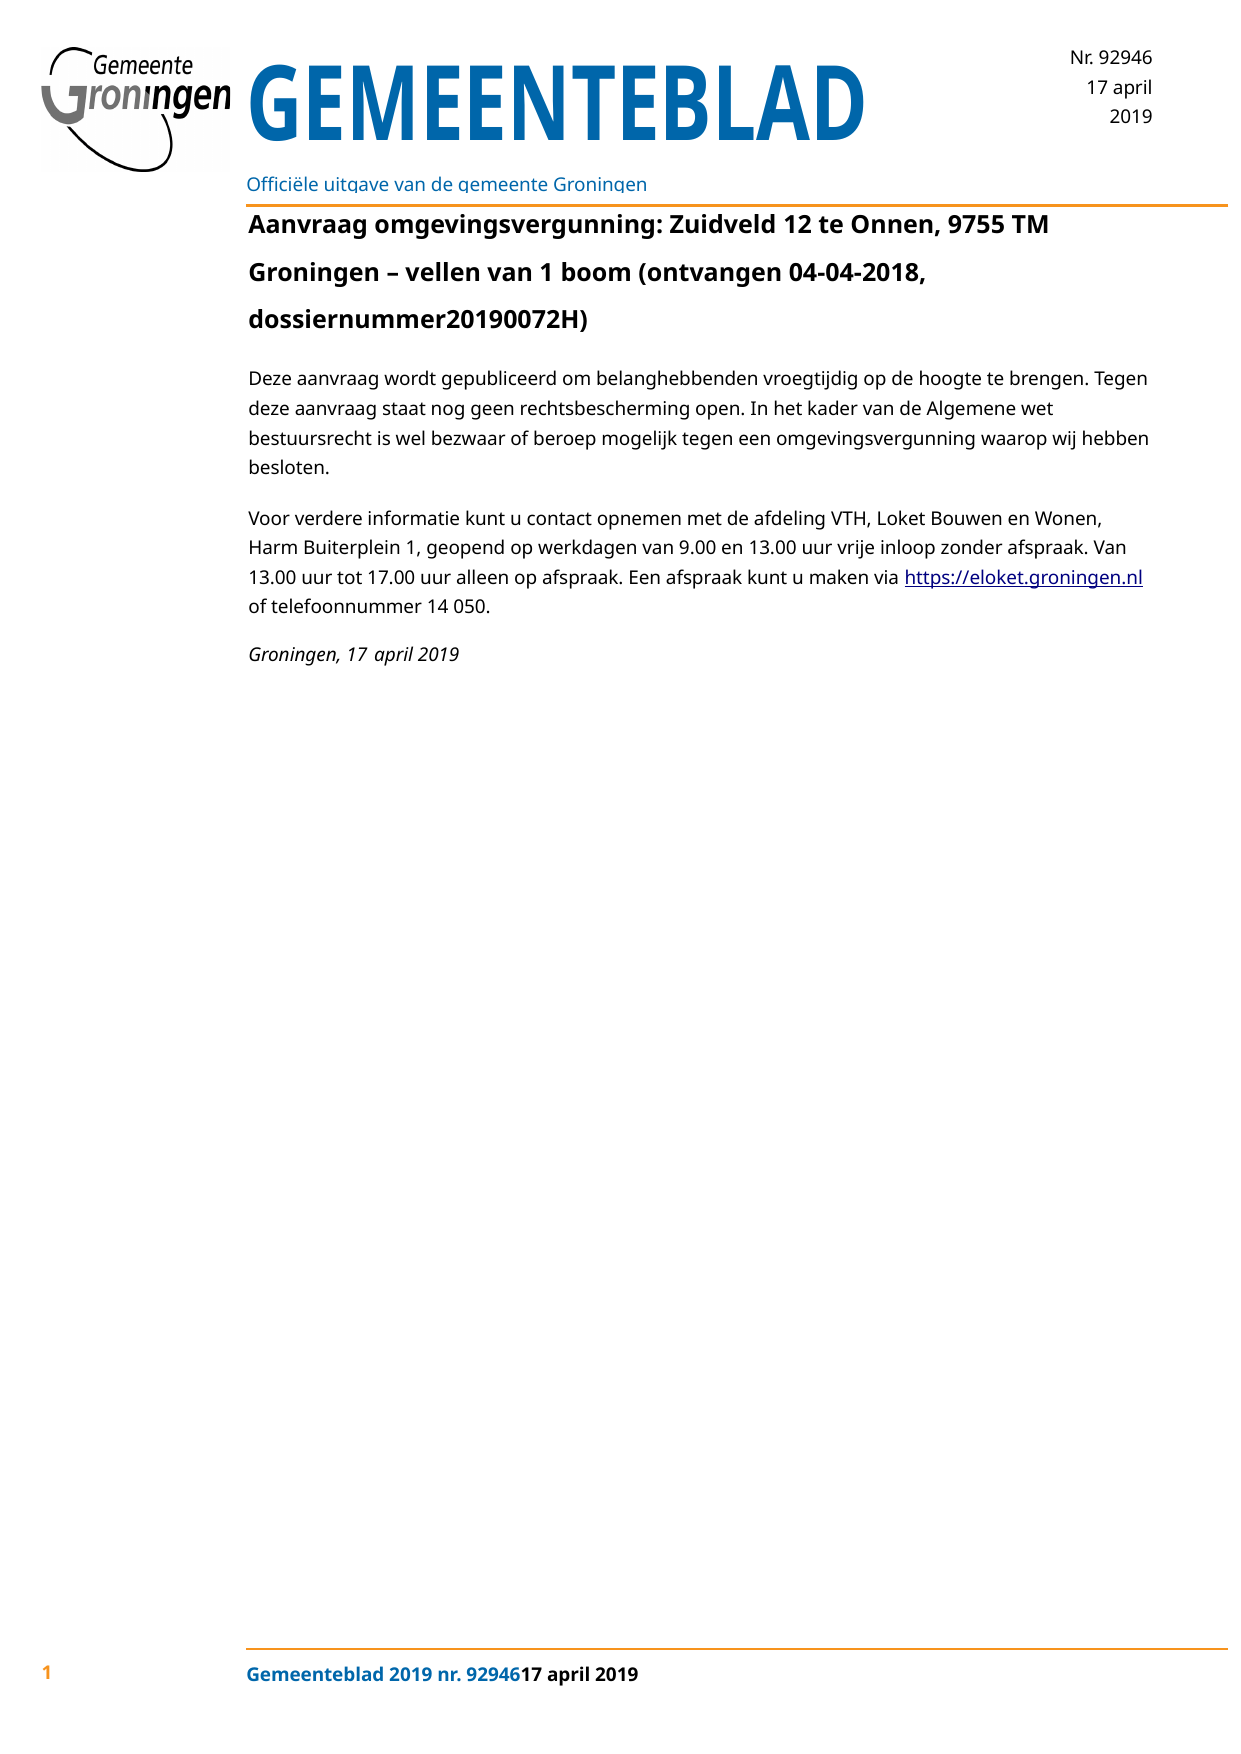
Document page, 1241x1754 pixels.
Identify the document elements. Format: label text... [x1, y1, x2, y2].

text Deze aanvraag wordt gepubliceerd om belanghebbenden vroegtijdig op de hoogte te brengen. Tegen deze aanvraag staat nog geen rechtsbescherming open. In het kader van de Algemene wet bestuursrecht is wel bezwaar of beroep mogelijk tegen een omgevingsvergunning waarop wij hebben besloten. [248, 366, 1152, 480]
text Groningen, 17 april 2019 [248, 641, 1152, 667]
text Voor verdere informatie kunt u contact opnemen met de afdeling VTH, Loket Bouwen en Wonen, Harm Buiterplein 1, geopend op werkdagen van 9.00 en 13.00 uur vrije inloop zonder afspraak. Van 13.00 uur tot 17.00 uur alleen op afspraak. Een afspraak kunt u maken via https://eloket.groningen.nl of telefoonnummer 14 050. [248, 505, 1152, 619]
picture [41, 47, 231, 172]
text Aanvraag omgevingsvergunning: Zuidveld 12 te Onnen, 9755 TM Groningen – vellen van 1 boom (ontvangen 04-04-2018, dossiernummer20190072H) [248, 207, 1152, 336]
